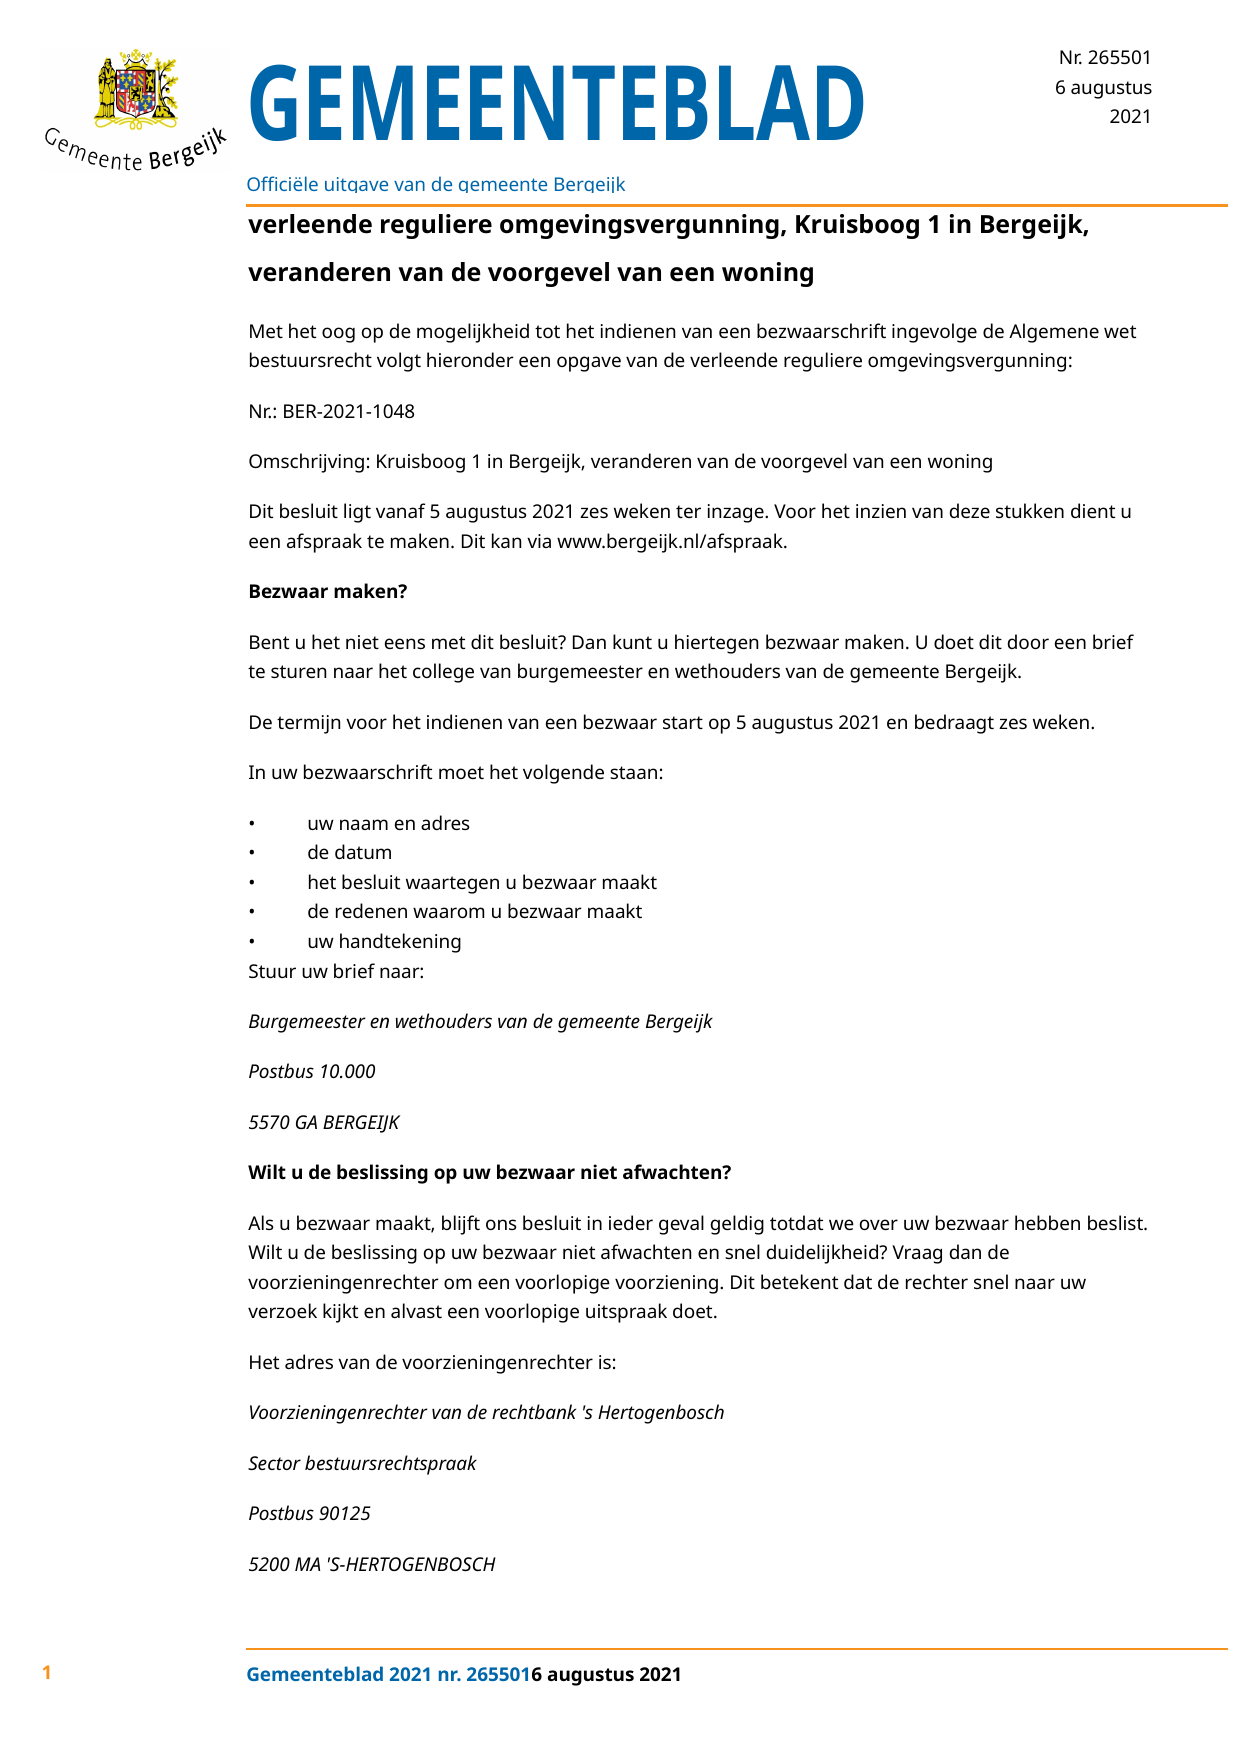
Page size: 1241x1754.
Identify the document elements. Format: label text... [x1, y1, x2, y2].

text In uw bezwaarschrift moet het volgende staan: [248, 759, 1152, 785]
text verleende reguliere omgevingsvergunning, Kruisboog 1 in Bergeijk, veranderen van de voorgevel van een woning [248, 207, 1152, 288]
text Als u bezwaar maakt, blijft ons besluit in ieder geval geldig totdat we over uw bezwaar hebben beslist. Wilt u de beslissing op uw bezwaar niet afwachten en snel duidelijkheid? Vraag dan de voorzieningenrechter om een voorlopige voorziening. Dit betekent dat de rechter snel naar uw verzoek kijkt en alvast een voorlopige uitspraak doet. [248, 1210, 1152, 1324]
text De termijn voor het indienen van een bezwaar start op 5 augustus 2021 en bedraagt zes weken. [248, 709, 1152, 735]
text 5200 MA 'S-HERTOGENBOSCH [248, 1551, 1152, 1577]
text Bezwaar maken? [248, 579, 1152, 604]
list uw naam en adres [248, 810, 1152, 836]
text Postbus 90125 [248, 1500, 1152, 1526]
text Wilt u de beslissing op uw bezwaar niet afwachten? [248, 1159, 1152, 1185]
text Postbus 10.000 [248, 1059, 1152, 1084]
text Bent u het niet eens met dit besluit? Dan kunt u hiertegen bezwaar maken. U doet dit door een brief te sturen naar het college van burgemeester en wethouders van de gemeente Bergeijk. [248, 629, 1152, 684]
text Nr.: BER-2021-1048 [248, 398, 1152, 424]
list uw handtekening [248, 928, 1152, 954]
picture [41, 47, 231, 172]
list de datum [248, 839, 1152, 865]
text Stuur uw brief naar: [248, 958, 1152, 984]
list de redenen waarom u bezwaar maakt [248, 899, 1152, 924]
text Met het oog op de mogelijkheid tot het indienen van een bezwaarschrift ingevolge de Algemene wet bestuursrecht volgt hieronder een opgave van de verleende reguliere omgevingsvergunning: [248, 318, 1152, 373]
text Burgemeester en wethouders van de gemeente Bergeijk [248, 1008, 1152, 1034]
text Sector bestuursrechtspraak [248, 1450, 1152, 1476]
text Omschrijving: Kruisboog 1 in Bergeijk, veranderen van de voorgevel van een woning [248, 448, 1152, 474]
text Het adres van de voorzieningenrechter is: [248, 1349, 1152, 1375]
text 5570 GA BERGEIJK [248, 1109, 1152, 1135]
list het besluit waartegen u bezwaar maakt [248, 869, 1152, 895]
text Voorzieningenrechter van de rechtbank 's Hertogenbosch [248, 1399, 1152, 1425]
text Dit besluit ligt vanaf 5 augustus 2021 zes weken ter inzage. Voor het inzien van deze stukken dient u een afspraak te maken. Dit kan via www.bergeijk.nl/afspraak. [248, 499, 1152, 554]
